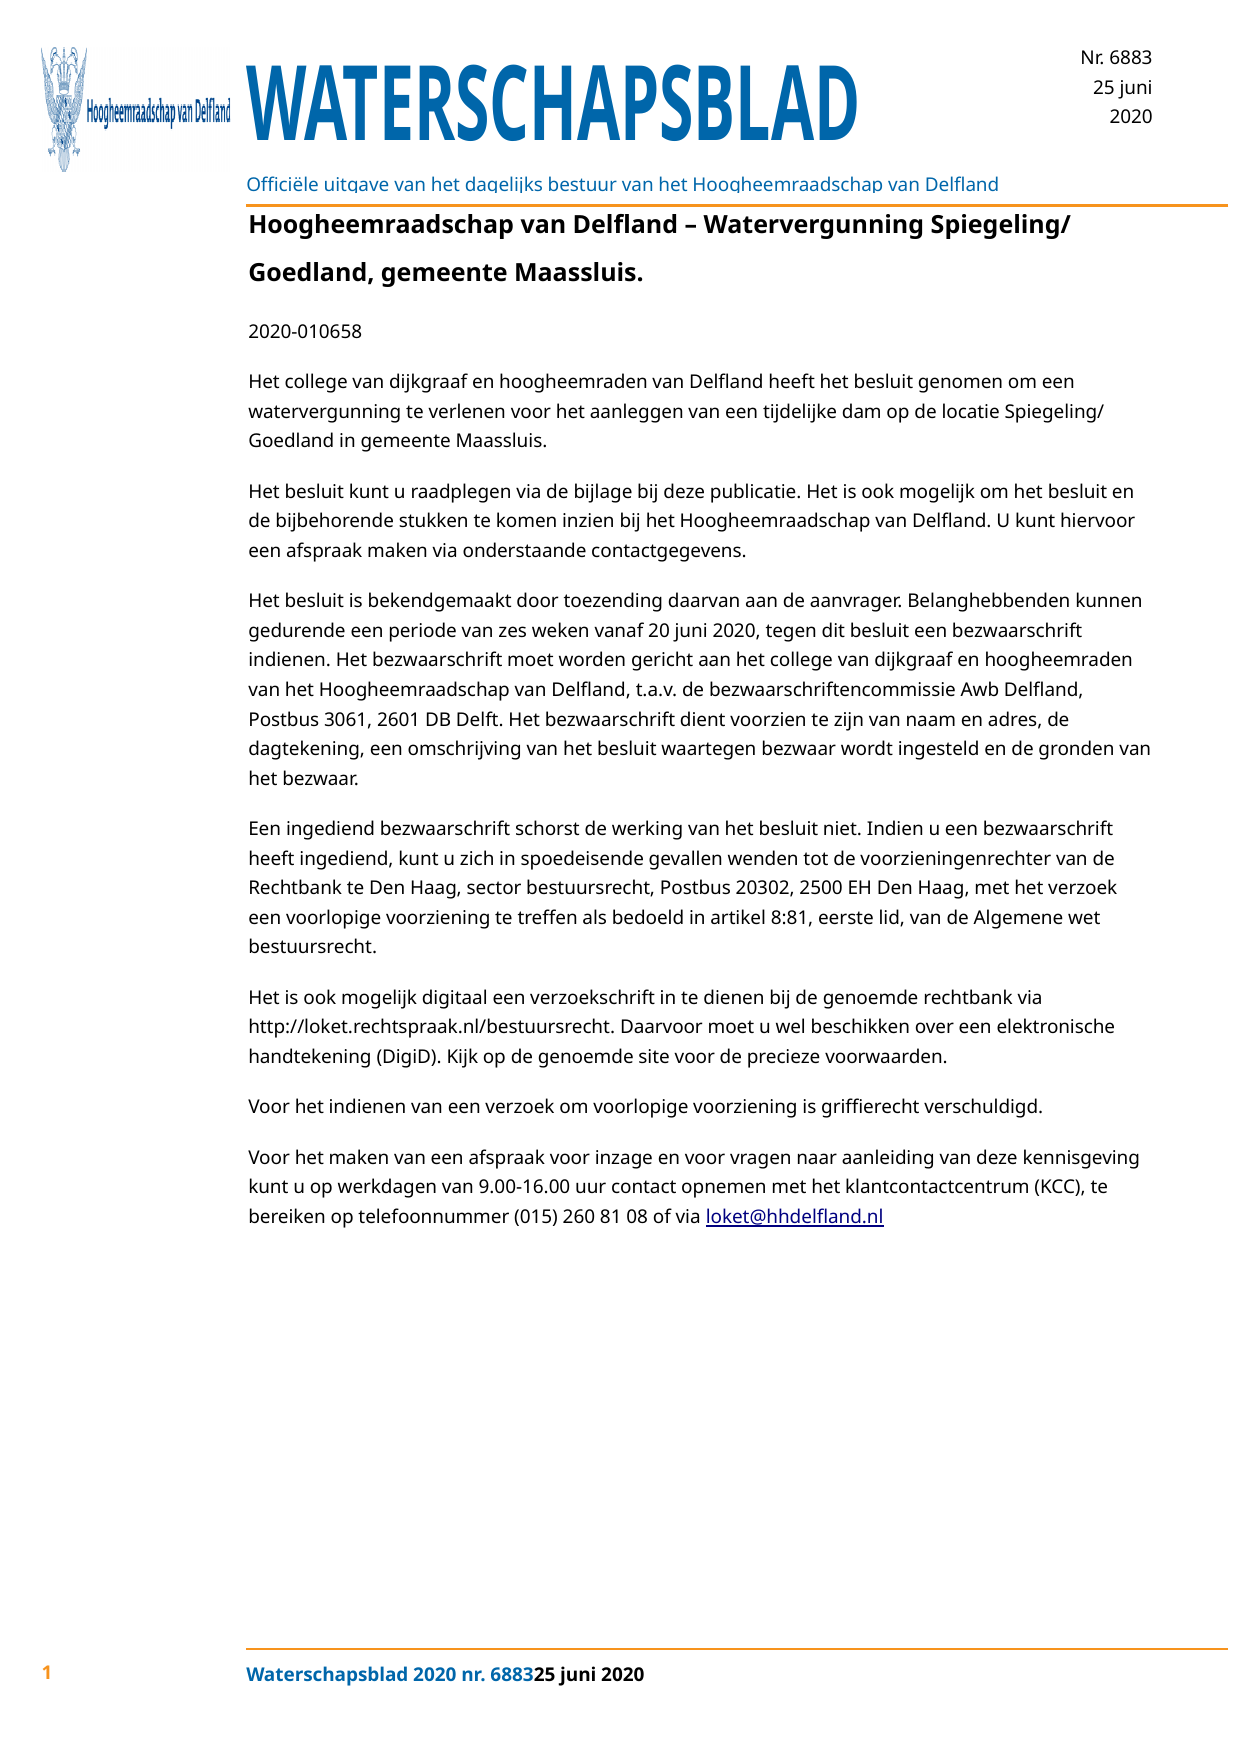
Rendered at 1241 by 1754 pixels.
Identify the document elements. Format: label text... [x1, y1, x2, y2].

text Een ingediend bezwaarschrift schorst de werking van het besluit niet. Indien u een bezwaarschrift heeft ingediend, kunt u zich in spoedeisende gevallen wenden tot de voorzieningenrechter van de Rechtbank te Den Haag, sector bestuursrecht, Postbus 20302, 2500 EH Den Haag, met het verzoek een voorlopige voorziening te treffen als bedoeld in artikel 8:81, eerste lid, van de Algemene wet bestuursrecht. [248, 815, 1152, 959]
text Voor het maken van een afspraak voor inzage en voor vragen naar aanleiding van deze kennisgeving kunt u op werkdagen van 9.00-16.00 uur contact opnemen met het klantcontactcentrum (KCC), te bereiken op telefoonnummer (015) 260 81 08 of via loket@hhdelfland.nl [248, 1144, 1152, 1229]
picture [41, 47, 231, 172]
text Het besluit is bekendgemaakt door toezending daarvan aan de aanvrager. Belanghebbenden kunnen gedurende een periode van zes weken vanaf 20 juni 2020, tegen dit besluit een bezwaarschrift indienen. Het bezwaarschrift moet worden gericht aan het college van dijkgraaf en hoogheemraden van het Hoogheemraadschap van Delfland, t.a.v. de bezwaarschriftencommissie Awb Delfland, Postbus 3061, 2601 DB Delft. Het bezwaarschrift dient voorzien te zijn van naam en adres, de dagtekening, een omschrijving van het besluit waartegen bezwaar wordt ingesteld en de gronden van het bezwaar. [248, 587, 1152, 791]
text Het besluit kunt u raadplegen via de bijlage bij deze publicatie. Het is ook mogelijk om het besluit en de bijbehorende stukken te komen inzien bij het Hoogheemraadschap van Delfland. U kunt hiervoor een afspraak maken via onderstaande contactgegevens. [248, 478, 1152, 563]
text Voor het indienen van een verzoek om voorlopige voorziening is griffierecht verschuldigd. [248, 1094, 1152, 1119]
text Hoogheemraadschap van Delfland – Watervergunning Spiegeling/ Goedland, gemeente Maassluis. [248, 207, 1152, 288]
text 2020-010658 [248, 318, 1152, 344]
text Het is ook mogelijk digitaal een verzoekschrift in te dienen bij de genoemde rechtbank via http://loket.rechtspraak.nl/bestuursrecht. Daarvoor moet u wel beschikken over een elektronische handtekening (DigiD). Kijk op de genoemde site voor de precieze voorwaarden. [248, 984, 1152, 1069]
text Het college van dijkgraaf en hoogheemraden van Delfland heeft het besluit genomen om een watervergunning te verlenen voor het aanleggen van een tijdelijke dam op de locatie Spiegeling/ Goedland in gemeente Maassluis. [248, 368, 1152, 453]
